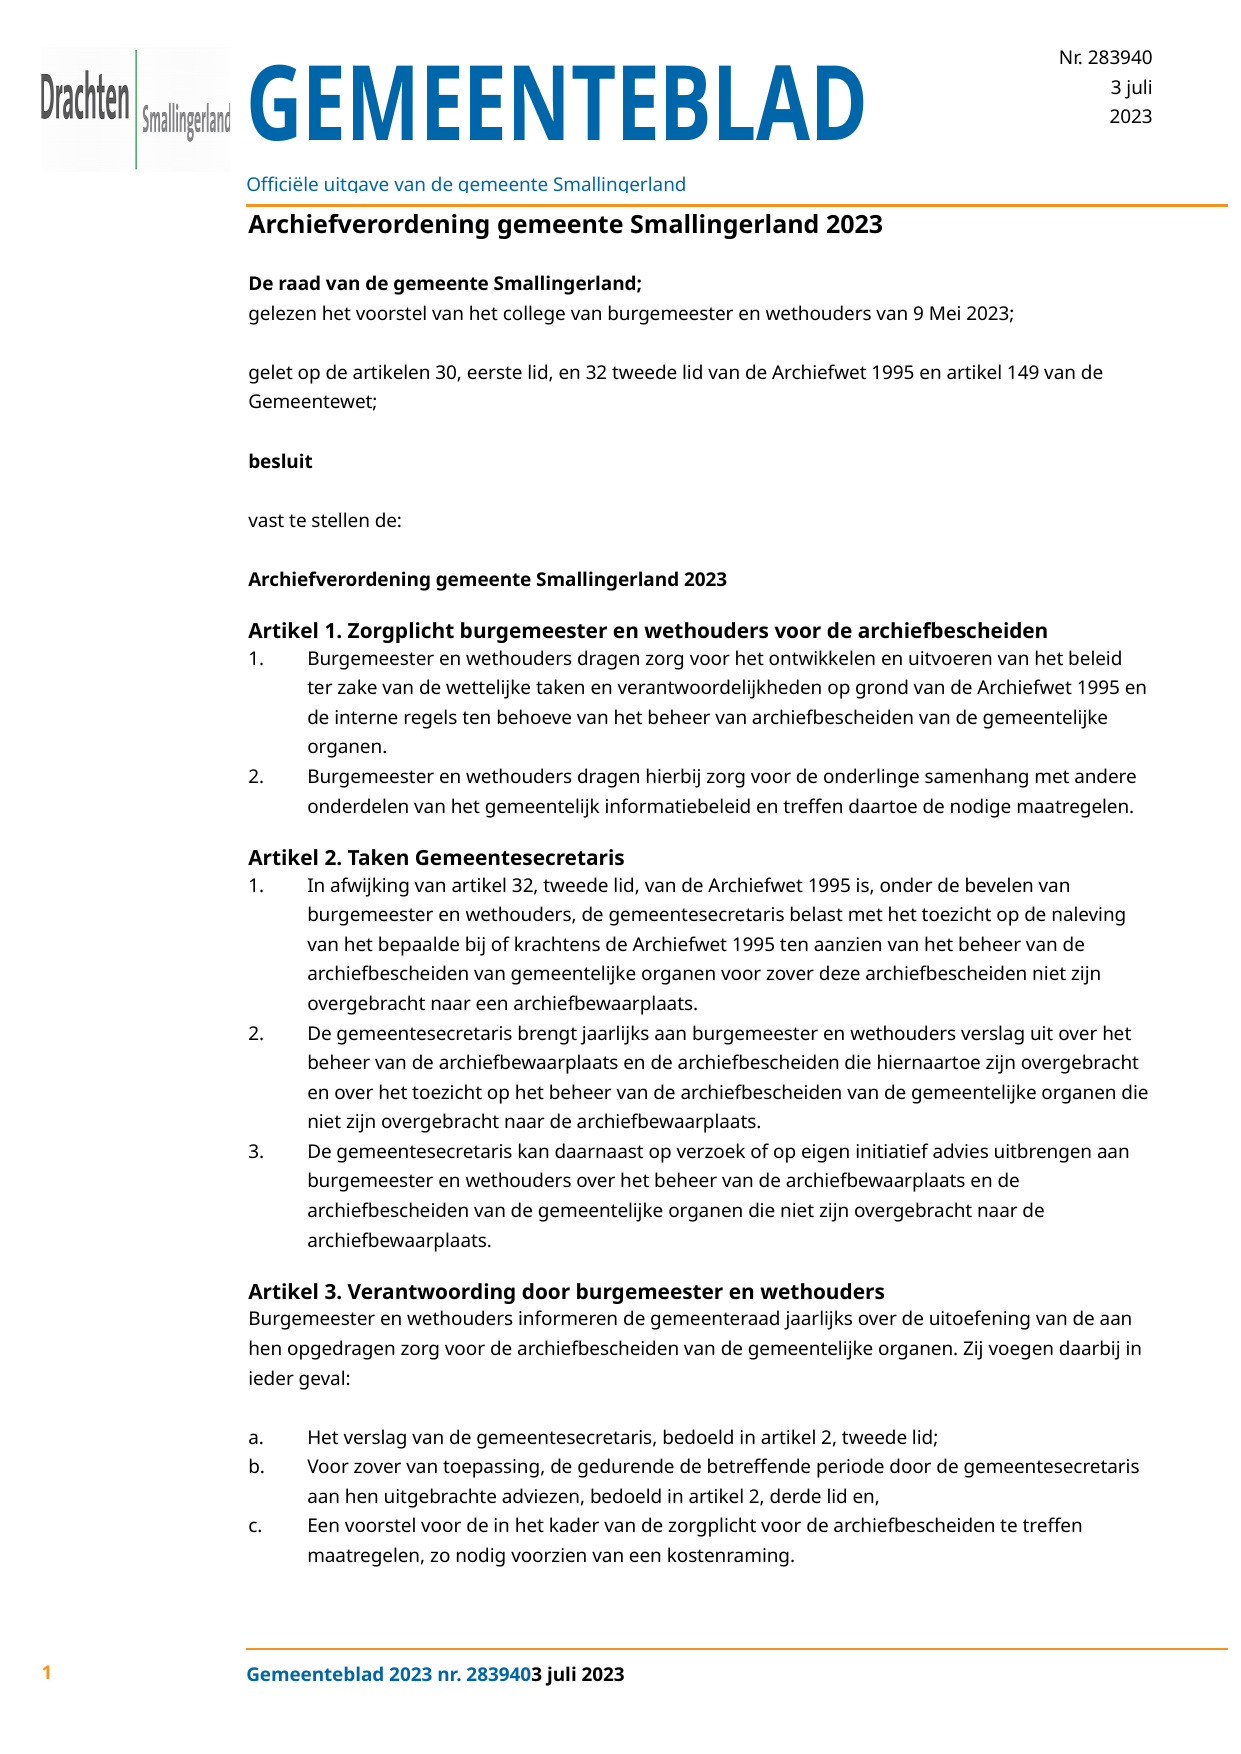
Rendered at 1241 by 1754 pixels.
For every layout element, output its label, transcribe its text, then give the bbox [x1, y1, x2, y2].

text gelet op de artikelen 30, eerste lid, en 32 tweede lid van de Archiefwet 1995 en artikel 149 van de Gemeentewet; [248, 359, 1152, 414]
list De gemeentesecretaris brengt jaarlijks aan burgemeester en wethouders verslag uit over het beheer van de archiefbewaarplaats en de archiefbescheiden die hiernaartoe zijn overgebracht en over het toezicht op het beheer van de archiefbescheiden van de gemeentelijke organen die niet zijn overgebracht naar de archiefbewaarplaats. [248, 1020, 1152, 1134]
text vast te stellen de: [248, 507, 1152, 533]
list Burgemeester en wethouders dragen hierbij zorg voor de onderlinge samenhang met andere onderdelen van het gemeentelijk informatiebeleid en treffen daartoe de nodige maatregelen. [248, 763, 1152, 819]
text besluit [248, 448, 1152, 473]
text De raad van de gemeente Smallingerland; [248, 270, 1152, 296]
text Archiefverordening gemeente Smallingerland 2023 [248, 207, 1152, 241]
list Een voorstel voor de in het kader van de zorgplicht voor de archiefbescheiden te treffen maatregelen, zo nodig voorzien van een kostenraming. [248, 1513, 1152, 1568]
list Het verslag van de gemeentesecretaris, bedoeld in artikel 2, tweede lid; [248, 1424, 1152, 1450]
list De gemeentesecretaris kan daarnaast op verzoek of op eigen initiatief advies uitbrengen aan burgemeester en wethouders over het beheer van de archiefbewaarplaats en de archiefbescheiden van de gemeentelijke organen die niet zijn overgebracht naar de archiefbewaarplaats. [248, 1138, 1152, 1252]
text Artikel 1. Zorgplicht burgemeester en wethouders voor de archiefbescheiden [248, 617, 1152, 645]
text Artikel 3. Verantwoording door burgemeester en wethouders [248, 1277, 1152, 1306]
text Burgemeester en wethouders informeren de gemeenteraad jaarlijks over de uitoefening van de aan hen opgedragen zorg voor de archiefbescheiden van de gemeentelijke organen. Zij voegen daarbij in ieder geval: [248, 1306, 1152, 1391]
list In afwijking van artikel 32, tweede lid, van de Archiefwet 1995 is, onder de bevelen van burgemeester en wethouders, de gemeentesecretaris belast met het toezicht op de naleving van het bepaalde bij of krachtens de Archiefwet 1995 ten aanzien van het beheer van de archiefbescheiden van gemeentelijke organen voor zover deze archiefbescheiden niet zijn overgebracht naar een archiefbewaarplaats. [248, 872, 1152, 1016]
text Archiefverordening gemeente Smallingerland 2023 [248, 566, 1152, 592]
text Artikel 2. Taken Gemeentesecretaris [248, 843, 1152, 872]
text gelezen het voorstel van het college van burgemeester en wethouders van 9 Mei 2023; [248, 300, 1152, 326]
picture [41, 47, 231, 172]
list Burgemeester en wethouders dragen zorg voor het ontwikkelen en uitvoeren van het beleid ter zake van de wettelijke taken en verantwoordelijkheden op grond van de Archiefwet 1995 en de interne regels ten behoeve van het beheer van archiefbescheiden van de gemeentelijke organen. [248, 645, 1152, 759]
list Voor zover van toepassing, de gedurende de betreffende periode door de gemeentesecretaris aan hen uitgebrachte adviezen, bedoeld in artikel 2, derde lid en, [248, 1453, 1152, 1509]
